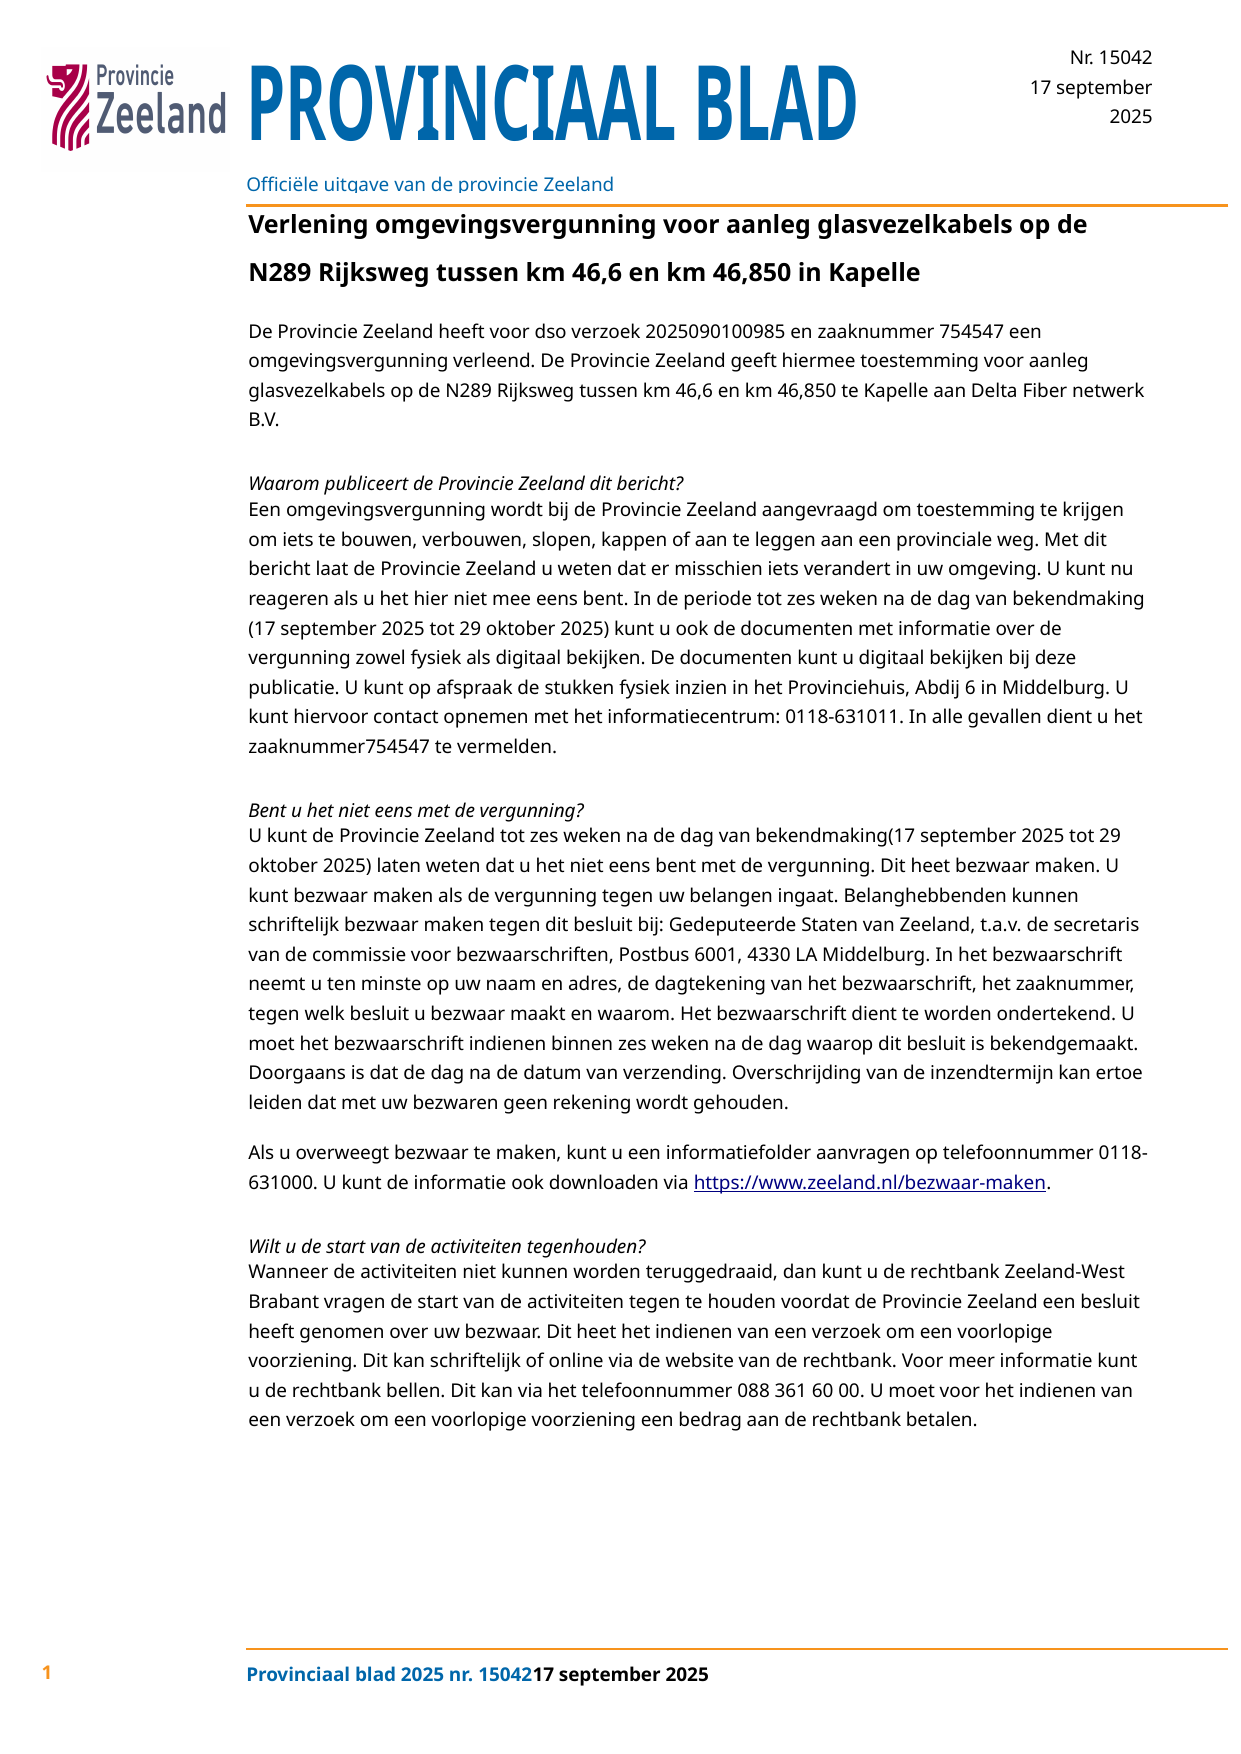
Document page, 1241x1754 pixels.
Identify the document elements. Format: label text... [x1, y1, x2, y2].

text Als u overweegt bezwaar te maken, kunt u een informatiefolder aanvragen op telefoonnummer 0118-631000. U kunt de informatie ook downloaden via https://www.zeeland.nl/bezwaar-maken. [248, 1139, 1152, 1195]
text Waarom publiceert de Provincie Zeeland dit bericht? [248, 471, 1152, 496]
text Bent u het niet eens met de vergunning? [248, 797, 1152, 823]
text De Provincie Zeeland heeft voor dso verzoek 2025090100985 en zaaknummer 754547 een omgevingsvergunning verleend. De Provincie Zeeland geeft hiermee toestemming voor aanleg glasvezelkabels op de N289 Rijksweg tussen km 46,6 en km 46,850 te Kapelle aan Delta Fiber netwerk B.V. [248, 318, 1152, 432]
text Een omgevingsvergunning wordt bij de Provincie Zeeland aangevraagd om toestemming te krijgen om iets te bouwen, verbouwen, slopen, kappen of aan te leggen aan een provinciale weg. Met dit bericht laat de Provincie Zeeland u weten dat er misschien iets verandert in uw omgeving. U kunt nu reageren als u het hier niet mee eens bent. In de periode tot zes weken na de dag van bekendmaking (17 september 2025 tot 29 oktober 2025) kunt u ook de documenten met informatie over de vergunning zowel fysiek als digitaal bekijken. De documenten kunt u digitaal bekijken bij deze publicatie. U kunt op afspraak de stukken fysiek inzien in het Provinciehuis, Abdij 6 in Middelburg. U kunt hiervoor contact opnemen met het informatiecentrum: 0118-631011. In alle gevallen dient u het zaaknummer754547 te vermelden. [248, 496, 1152, 759]
text Wanneer de activiteiten niet kunnen worden teruggedraaid, dan kunt u de rechtbank Zeeland-West Brabant vragen de start van de activiteiten tegen te houden voordat de Provincie Zeeland een besluit heeft genomen over uw bezwaar. Dit heet het indienen van een verzoek om een voorlopige voorziening. Dit kan schriftelijk of online via de website van de rechtbank. Voor meer informatie kunt u de rechtbank bellen. Dit kan via het telefoonnummer 088 361 60 00. U moet voor het indienen van een verzoek om een voorlopige voorziening een bedrag aan de rechtbank betalen. [248, 1259, 1152, 1432]
text Verlening omgevingsvergunning voor aanleg glasvezelkabels op de N289 Rijksweg tussen km 46,6 en km 46,850 in Kapelle [248, 207, 1152, 288]
text Wilt u de start van de activiteiten tegenhouden? [248, 1233, 1152, 1259]
picture [41, 47, 231, 172]
text U kunt de Provincie Zeeland tot zes weken na de dag van bekendmaking(17 september 2025 tot 29 oktober 2025) laten weten dat u het niet eens bent met de vergunning. Dit heet bezwaar maken. U kunt bezwaar maken als de vergunning tegen uw belangen ingaat. Belanghebbenden kunnen schriftelijk bezwaar maken tegen dit besluit bij: Gedeputeerde Staten van Zeeland, t.a.v. de secretaris van de commissie voor bezwaarschriften, Postbus 6001, 4330 LA Middelburg. In het bezwaarschrift neemt u ten minste op uw naam en adres, de dagtekening van het bezwaarschrift, het zaaknummer, tegen welk besluit u bezwaar maakt en waarom. Het bezwaarschrift dient te worden ondertekend. U moet het bezwaarschrift indienen binnen zes weken na de dag waarop dit besluit is bekendgemaakt. Doorgaans is dat de dag na de datum van verzending. Overschrijding van de inzendtermijn kan ertoe leiden dat met uw bezwaren geen rekening wordt gehouden. [248, 823, 1152, 1115]
